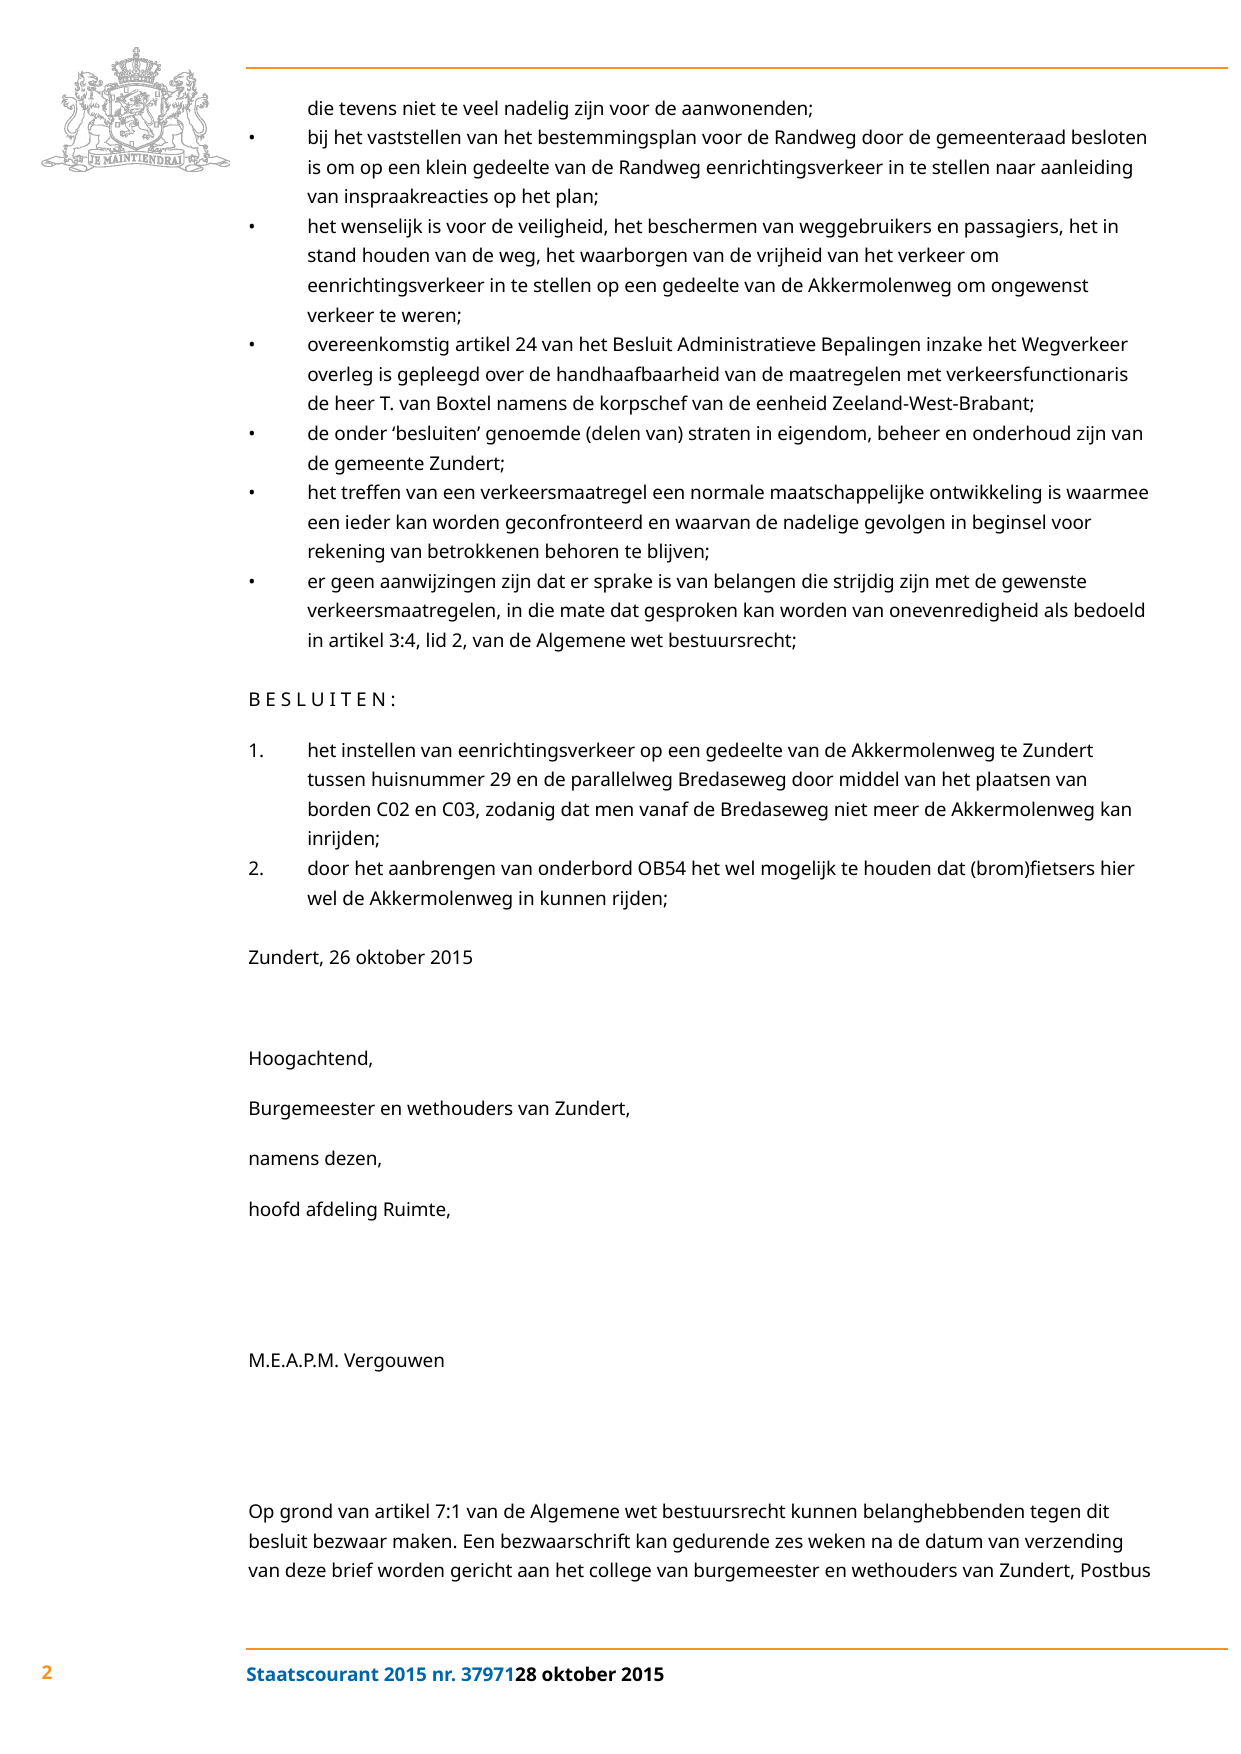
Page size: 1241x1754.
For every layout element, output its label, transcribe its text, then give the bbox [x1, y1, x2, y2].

text hoofd afdeling Ruimte, [248, 1196, 1152, 1222]
list de onder ‘besluiten’ genoemde (delen van) straten in eigendom, beheer en onderhoud zijn van de gemeente Zundert; [248, 420, 1152, 476]
list het wenselijk is voor de veiligheid, het beschermen van weggebruikers en passagiers, het in stand houden van de weg, het waarborgen van de vrijheid van het verkeer om eenrichtingsverkeer in te stellen op een gedeelte van de Akkermolenweg om ongewenst verkeer te weren; [248, 213, 1152, 328]
text M.E.A.P.M. Vergouwen [248, 1347, 1152, 1373]
text Burgemeester en wethouders van Zundert, [248, 1095, 1152, 1121]
text Op grond van artikel 7:1 van de Algemene wet bestuursrecht kunnen belanghebbenden tegen dit besluit bezwaar maken. Een bezwaarschrift kan gedurende zes weken na de datum van verzending van deze brief worden gericht aan het college van burgemeester en wethouders van Zundert, Postbus [248, 1498, 1152, 1583]
list het treffen van een verkeersmaatregel een normale maatschappelijke ontwikkeling is waarmee een ieder kan worden geconfronteerd en waarvan de nadelige gevolgen in beginsel voor rekening van betrokkenen behoren te blijven; [248, 479, 1152, 564]
picture [41, 47, 231, 172]
list er geen aanwijzingen zijn dat er sprake is van belangen die strijdig zijn met de gewenste verkeersmaatregelen, in die mate dat gesproken kan worden van onevenredigheid als bedoeld in artikel 3:4, lid 2, van de Algemene wet bestuursrecht; [248, 568, 1152, 653]
text Hoogachtend, [248, 1045, 1152, 1071]
text Zundert, 26 oktober 2015 [248, 944, 1152, 970]
text namens dezen, [248, 1146, 1152, 1171]
list het instellen van eenrichtingsverkeer op een gedeelte van de Akkermolenweg te Zundert tussen huisnummer 29 en de parallelweg Bredaseweg door middel van het plaatsen van borden C02 en C03, zodanig dat men vanaf de Bredaseweg niet meer de Akkermolenweg kan inrijden; [248, 737, 1152, 851]
list bij het vaststellen van het bestemmingsplan voor de Randweg door de gemeenteraad besloten is om op een klein gedeelte van de Randweg eenrichtingsverkeer in te stellen naar aanleiding van inspraakreacties op het plan; [248, 124, 1152, 209]
list door het aanbrengen van onderbord OB54 het wel mogelijk te houden dat (brom)fietsers hier wel de Akkermolenweg in kunnen rijden; [248, 855, 1152, 911]
list die tevens niet te veel nadelig zijn voor de aanwonenden; [248, 95, 1152, 121]
text B E S L U I T E N : [248, 686, 1152, 712]
list overeenkomstig artikel 24 van het Besluit Administratieve Bepalingen inzake het Wegverkeer overleg is gepleegd over de handhaafbaarheid van de maatregelen met verkeersfunctionaris de heer T. van Boxtel namens de korpschef van de eenheid Zeeland-West-Brabant; [248, 331, 1152, 416]
